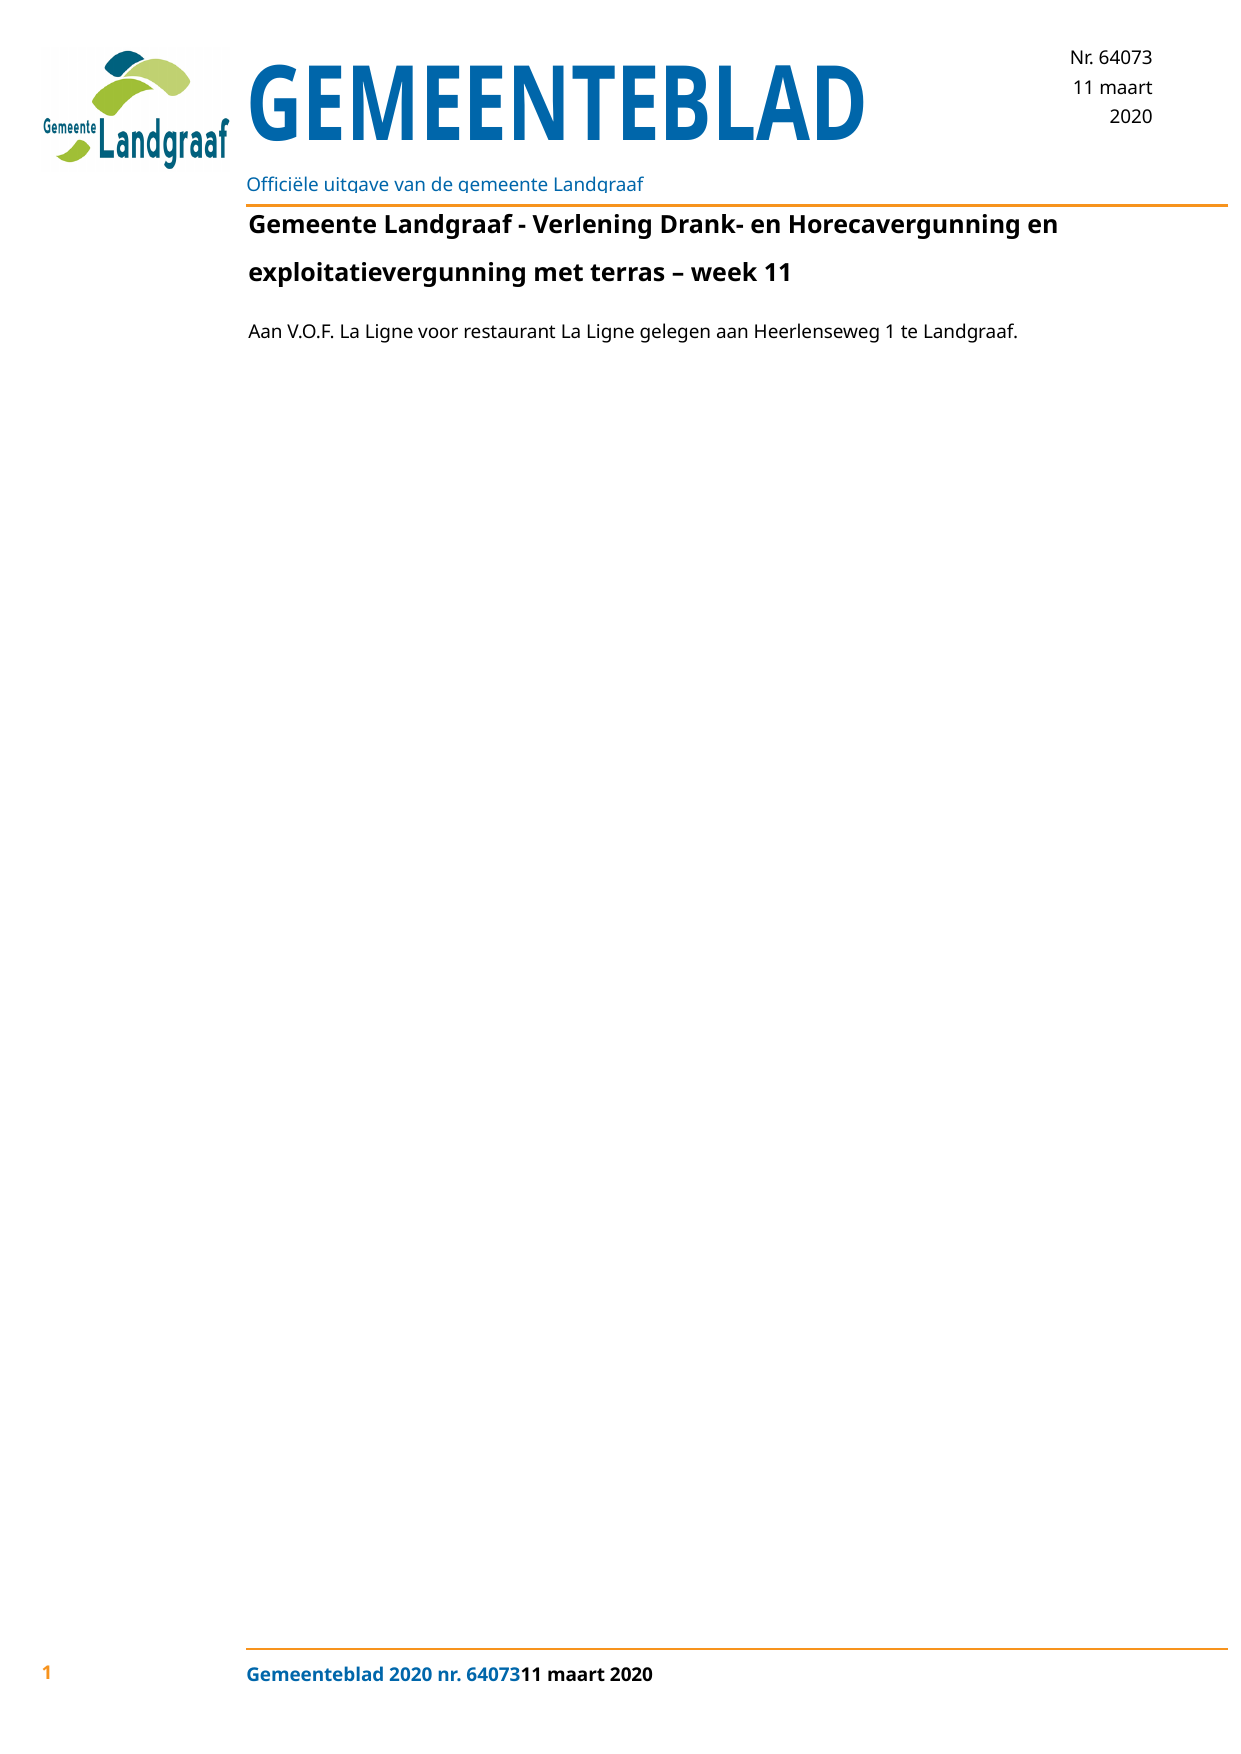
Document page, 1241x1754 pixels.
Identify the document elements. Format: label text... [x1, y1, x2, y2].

text Gemeente Landgraaf - Verlening Drank- en Horecavergunning en exploitatievergunning met terras – week 11 [248, 207, 1152, 288]
picture [41, 47, 231, 172]
text Aan V.O.F. La Ligne voor restaurant La Ligne gelegen aan Heerlenseweg 1 te Landgraaf. [248, 318, 1152, 344]
